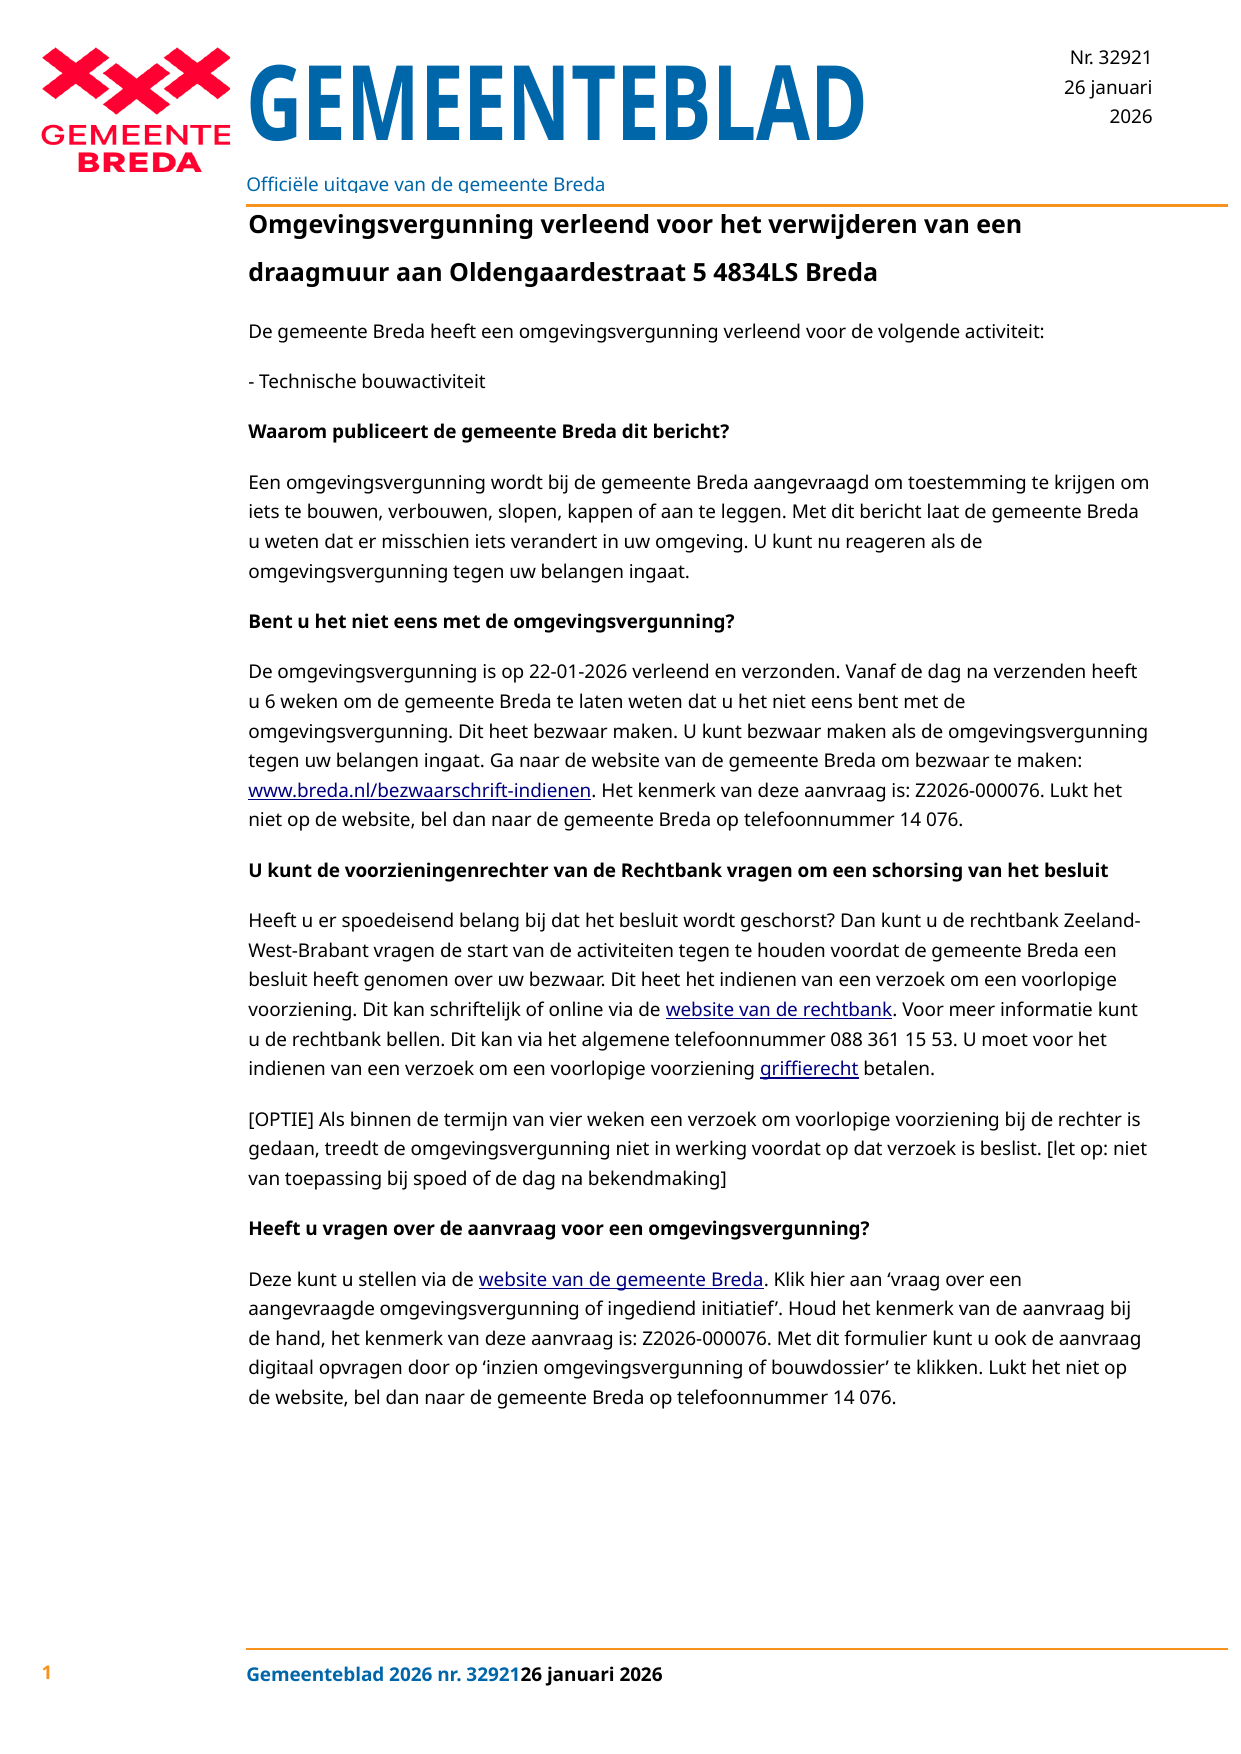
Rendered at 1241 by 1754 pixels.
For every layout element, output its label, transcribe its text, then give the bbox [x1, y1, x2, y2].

text [OPTIE] Als binnen de termijn van vier weken een verzoek om voorlopige voorziening bij de rechter is gedaan, treedt de omgevingsvergunning niet in werking voordat op dat verzoek is beslist. [let op: niet van toepassing bij spoed of de dag na bekendmaking] [248, 1106, 1152, 1191]
text Waarom publiceert de gemeente Breda dit bericht? [248, 419, 1152, 444]
text De gemeente Breda heeft een omgevingsvergunning verleend voor de volgende activiteit: [248, 318, 1152, 344]
text Omgevingsvergunning verleend voor het verwijderen van een draagmuur aan Oldengaardestraat 5 4834LS Breda [248, 207, 1152, 288]
text Bent u het niet eens met de omgevingsvergunning? [248, 608, 1152, 634]
text Heeft u vragen over de aanvraag voor een omgevingsvergunning? [248, 1215, 1152, 1241]
picture [41, 47, 231, 172]
text De omgevingsvergunning is op 22-01-2026 verleend en verzonden. Vanaf de dag na verzenden heeft u 6 weken om de gemeente Breda te laten weten dat u het niet eens bent met de omgevingsvergunning. Dit heet bezwaar maken. U kunt bezwaar maken als de omgevingsvergunning tegen uw belangen ingaat. Ga naar de website van de gemeente Breda om bezwaar te maken: www.breda.nl/bezwaarschrift-indienen. Het kenmerk van deze aanvraag is: Z2026-000076. Lukt het niet op de website, bel dan naar de gemeente Breda op telefoonnummer 14 076. [248, 659, 1152, 832]
text Deze kunt u stellen via de website van de gemeente Breda. Klik hier aan ‘vraag over een aangevraagde omgevingsvergunning of ingediend initiatief’. Houd het kenmerk van de aanvraag bij de hand, het kenmerk van deze aanvraag is: Z2026-000076. Met dit formulier kunt u ook de aanvraag digitaal opvragen door op ‘inzien omgevingsvergunning of bouwdossier’ te klikken. Lukt het niet op de website, bel dan naar de gemeente Breda op telefoonnummer 14 076. [248, 1266, 1152, 1410]
text Een omgevingsvergunning wordt bij de gemeente Breda aangevraagd om toestemming te krijgen om iets te bouwen, verbouwen, slopen, kappen of aan te leggen. Met dit bericht laat de gemeente Breda u weten dat er misschien iets verandert in uw omgeving. U kunt nu reageren als de omgevingsvergunning tegen uw belangen ingaat. [248, 469, 1152, 584]
text - Technische bouwactiviteit [248, 368, 1152, 394]
text Heeft u er spoedeisend belang bij dat het besluit wordt geschorst? Dan kunt u de rechtbank Zeeland-West-Brabant vragen de start van de activiteiten tegen te houden voordat de gemeente Breda een besluit heeft genomen over uw bezwaar. Dit heet het indienen van een verzoek om een voorlopige voorziening. Dit kan schriftelijk of online via de website van de rechtbank. Voor meer informatie kunt u de rechtbank bellen. Dit kan via het algemene telefoonnummer 088 361 15 53. U moet voor het indienen van een verzoek om een voorlopige voorziening griffierecht betalen. [248, 907, 1152, 1081]
text U kunt de voorzieningenrechter van de Rechtbank vragen om een schorsing van het besluit [248, 857, 1152, 883]
